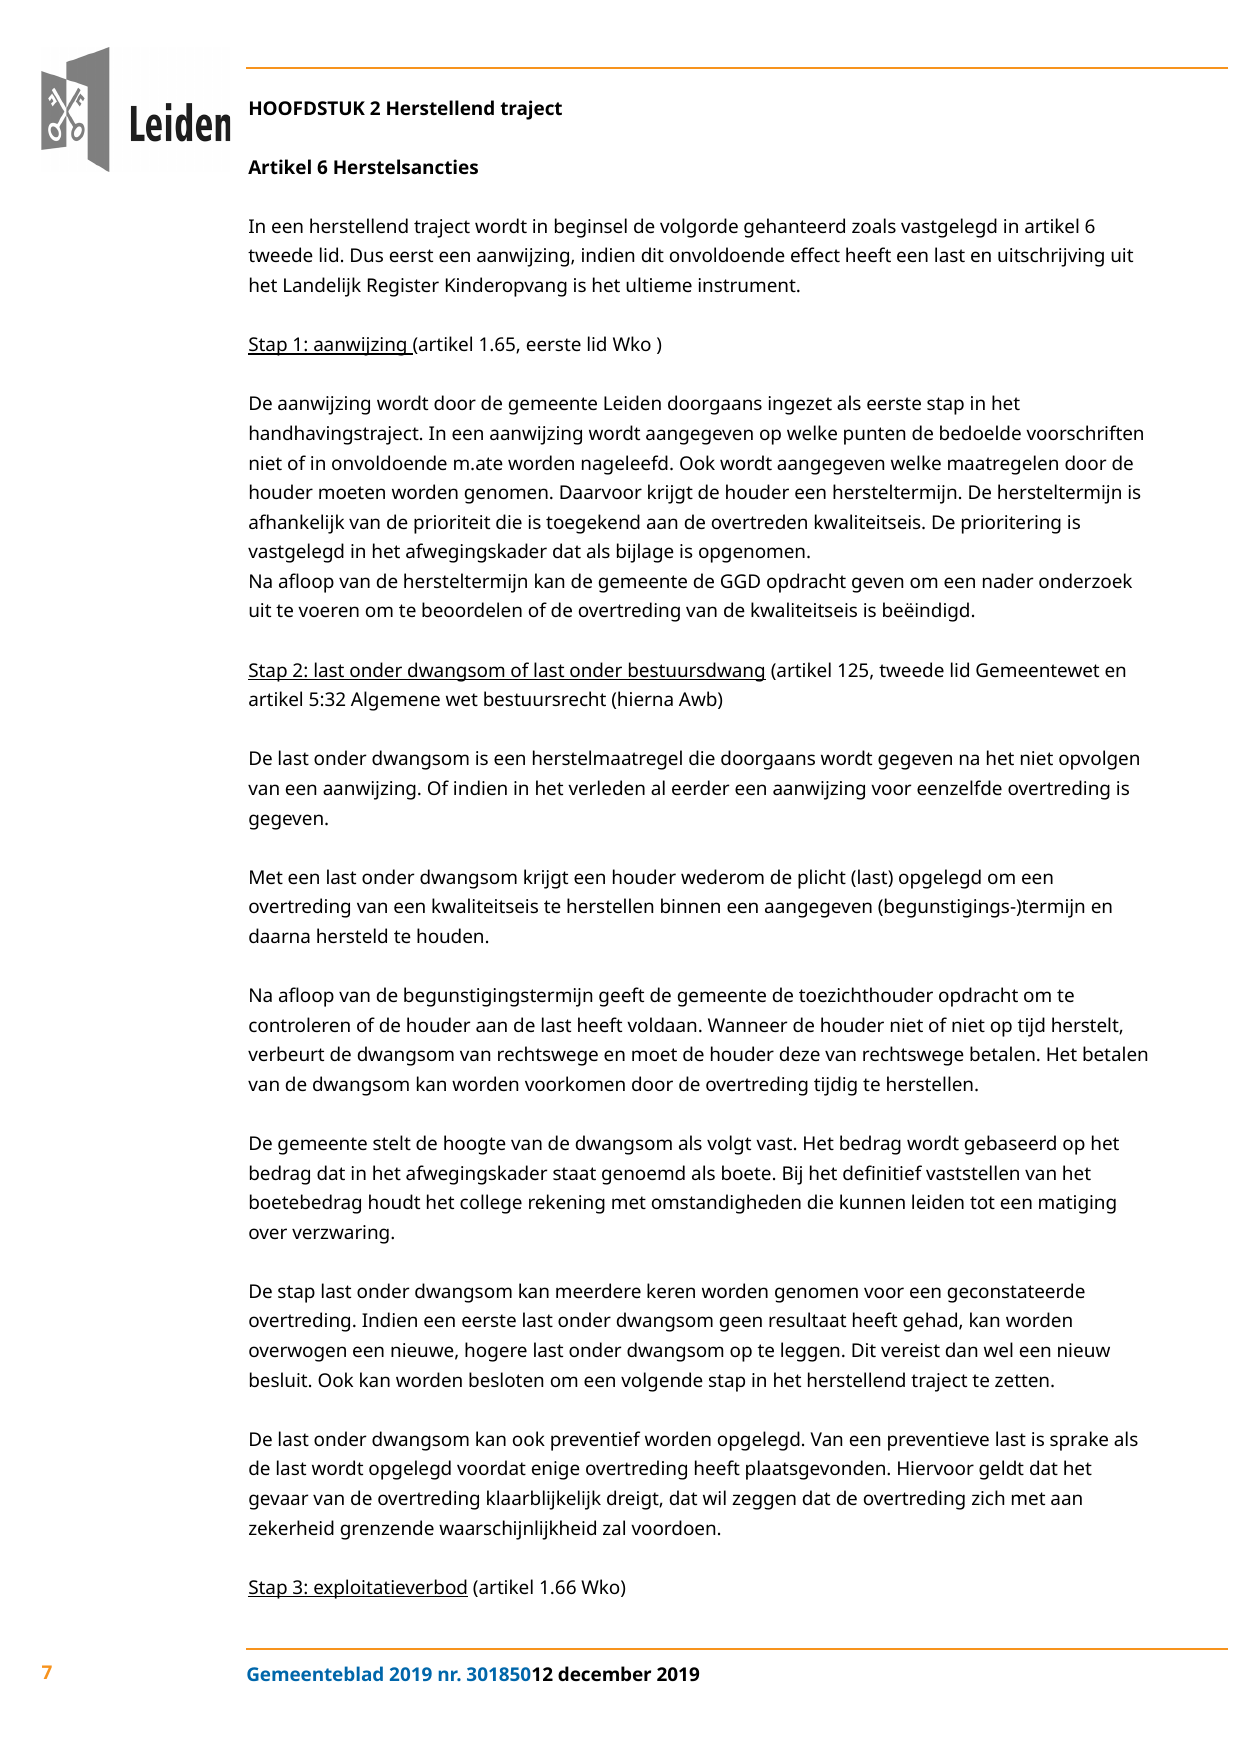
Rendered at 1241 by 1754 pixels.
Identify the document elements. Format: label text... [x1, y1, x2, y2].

text Met een last onder dwangsom krijgt een houder wederom de plicht (last) opgelegd om een overtreding van een kwaliteitseis te herstellen binnen een aangegeven (begunstigings-)termijn en daarna hersteld te houden. [248, 864, 1152, 949]
text Stap 2: last onder dwangsom of last onder bestuursdwang (artikel 125, tweede lid Gemeentewet en artikel 5:32 Algemene wet bestuursrecht (hierna Awb) [248, 657, 1152, 712]
text In een herstellend traject wordt in beginsel de volgorde gehanteerd zoals vastgelegd in artikel 6 tweede lid. Dus eerst een aanwijzing, indien dit onvoldoende effect heeft een last en uitschrijving uit het Landelijk Register Kinderopvang is het ultieme instrument. [248, 213, 1152, 298]
text HOOFDSTUK 2 Herstellend traject [248, 95, 1152, 121]
text De gemeente stelt de hoogte van de dwangsom als volgt vast. Het bedrag wordt gebaseerd op het bedrag dat in het afwegingskader staat genoemd als boete. Bij het definitief vaststellen van het boetebedrag houdt het college rekening met omstandigheden die kunnen leiden tot een matiging over verzwaring. [248, 1130, 1152, 1245]
text Na afloop van de begunstigingstermijn geeft de gemeente de toezichthouder opdracht om te controleren of de houder aan de last heeft voldaan. Wanneer de houder niet of niet op tijd herstelt, verbeurt de dwangsom van rechtswege en moet de houder deze van rechtswege betalen. Het betalen van de dwangsom kan worden voorkomen door de overtreding tijdig te herstellen. [248, 982, 1152, 1097]
text Stap 3: exploitatieverbod (artikel 1.66 Wko) [248, 1574, 1152, 1600]
text Artikel 6 Herstelsancties [248, 154, 1152, 180]
text De last onder dwangsom is een herstelmaatregel die doorgaans wordt gegeven na het niet opvolgen van een aanwijzing. Of indien in het verleden al eerder een aanwijzing voor eenzelfde overtreding is gegeven. [248, 746, 1152, 831]
text Na afloop van de hersteltermijn kan de gemeente de GGD opdracht geven om een nader onderzoek uit te voeren om te beoordelen of de overtreding van de kwaliteitseis is beëindigd. [248, 568, 1152, 623]
picture [41, 47, 231, 172]
text De aanwijzing wordt door de gemeente Leiden doorgaans ingezet als eerste stap in het handhavingstraject. In een aanwijzing wordt aangegeven op welke punten de bedoelde voorschriften niet of in onvoldoende m.ate worden nageleefd. Ook wordt aangegeven welke maatregelen door de houder moeten worden genomen. Daarvoor krijgt de houder een hersteltermijn. De hersteltermijn is afhankelijk van de prioriteit die is toegekend aan de overtreden kwaliteitseis. De prioritering is vastgelegd in het afwegingskader dat als bijlage is opgenomen. [248, 391, 1152, 564]
text De stap last onder dwangsom kan meerdere keren worden genomen voor een geconstateerde overtreding. Indien een eerste last onder dwangsom geen resultaat heeft gehad, kan worden overwogen een nieuwe, hogere last onder dwangsom op te leggen. Dit vereist dan wel een nieuw besluit. Ook kan worden besloten om een volgende stap in het herstellend traject te zetten. [248, 1278, 1152, 1393]
text Stap 1: aanwijzing (artikel 1.65, eerste lid Wko ) [248, 331, 1152, 357]
text De last onder dwangsom kan ook preventief worden opgelegd. Van een preventieve last is sprake als de last wordt opgelegd voordat enige overtreding heeft plaatsgevonden. Hiervoor geldt dat het gevaar van de overtreding klaarblijkelijk dreigt, dat wil zeggen dat de overtreding zich met aan zekerheid grenzende waarschijnlijkheid zal voordoen. [248, 1426, 1152, 1541]
